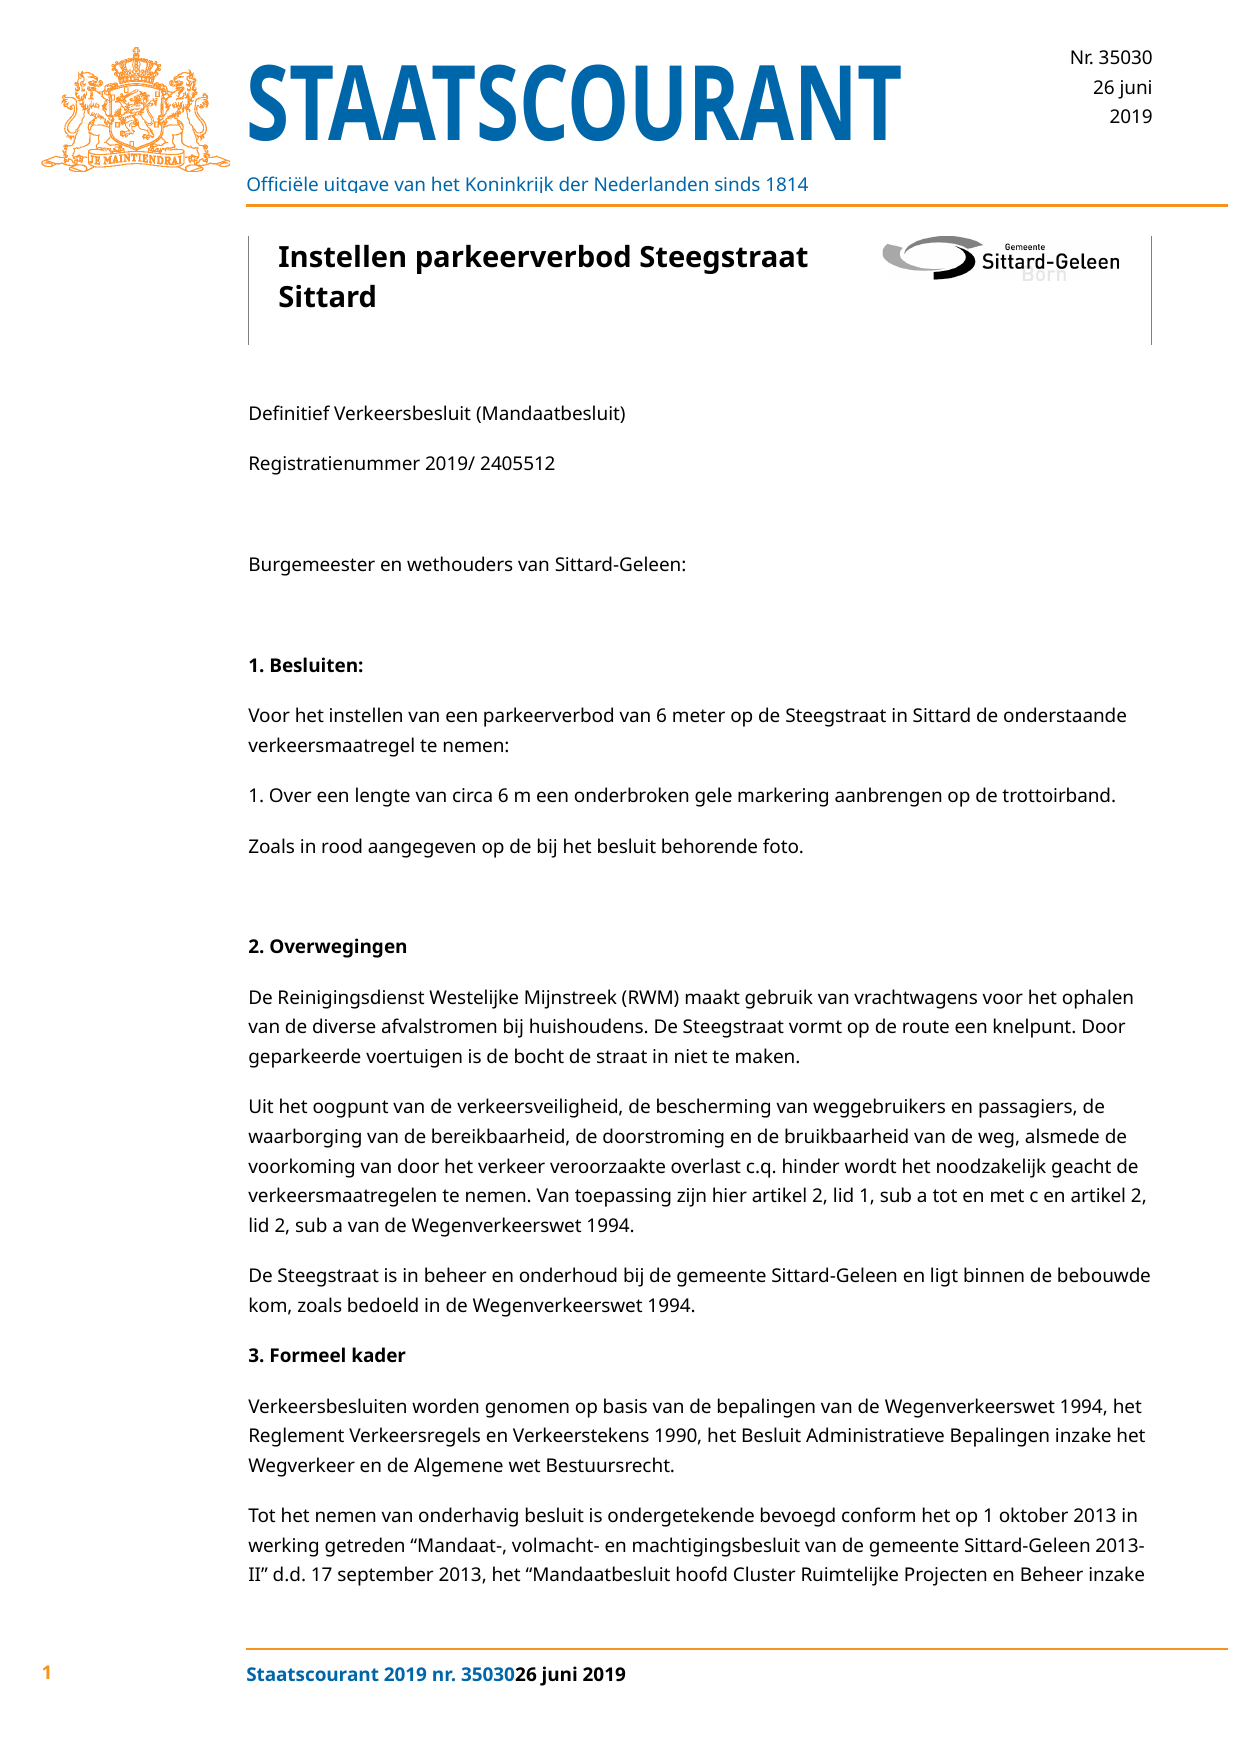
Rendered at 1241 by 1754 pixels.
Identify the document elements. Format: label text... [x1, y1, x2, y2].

picture [882, 236, 1119, 281]
text De Steegstraat is in beheer en onderhoud bij de gemeente Sittard-Geleen en ligt binnen de bebouwde kom, zoals bedoeld in de Wegenverkeerswet 1994. [248, 1262, 1152, 1318]
text 1. Over een lengte van circa 6 m een onderbroken gele markering aanbrengen op de trottoirband. [248, 782, 1152, 808]
text Verkeersbesluiten worden genomen op basis van de bepalingen van de Wegenverkeerswet 1994, het Reglement Verkeersregels en Verkeerstekens 1990, het Besluit Administratieve Bepalingen inzake het Wegverkeer en de Algemene wet Bestuursrecht. [248, 1393, 1152, 1478]
text De Reinigingsdienst Westelijke Mijnstreek (RWM) maakt gebruik van vrachtwagens voor het ophalen van de diverse afvalstromen bij huishoudens. De Steegstraat vormt op de route een knelpunt. Door geparkeerde voertuigen is de bocht de straat in niet te maken. [248, 984, 1152, 1069]
text Tot het nemen van onderhavig besluit is ondergetekende bevoegd conform het op 1 oktober 2013 in werking getreden “Mandaat-, volmacht- en machtigingsbesluit van de gemeente Sittard-Geleen 2013-II” d.d. 17 september 2013, het “Mandaatbesluit hoofd Cluster Ruimtelijke Projecten en Beheer inzake [248, 1502, 1152, 1587]
text Zoals in rood aangegeven op de bij het besluit behorende foto. [248, 833, 1152, 859]
text Burgemeester en wethouders van Sittard-Geleen: [248, 551, 1152, 577]
text 2. Overwegingen [248, 934, 1152, 959]
text Registratienummer 2019/ 2405512 [248, 450, 1152, 476]
picture [41, 47, 231, 172]
text Uit het oogpunt van de verkeersveiligheid, de bescherming van weggebruikers en passagiers, de waarborging van de bereikbaarheid, de doorstroming en de bruikbaarheid van de weg, alsmede de voorkoming van door het verkeer veroorzaakte overlast c.q. hinder wordt het noodzakelijk geacht de verkeersmaatregelen te nemen. Van toepassing zijn hier artikel 2, lid 1, sub a tot en met c en artikel 2, lid 2, sub a van de Wegenverkeerswet 1994. [248, 1094, 1152, 1238]
table_header Instellen parkeerverbod Steegstraat Sittard [249, 236, 850, 345]
text 3. Formeel kader [248, 1342, 1152, 1368]
text Voor het instellen van een parkeerverbod van 6 meter op de Steegstraat in Sittard de onderstaande verkeersmaatregel te nemen: [248, 702, 1152, 758]
text 1. Besluiten: [248, 652, 1152, 678]
text Definitief Verkeersbesluit (Mandaatbesluit) [248, 400, 1152, 426]
table_header [850, 236, 1151, 345]
